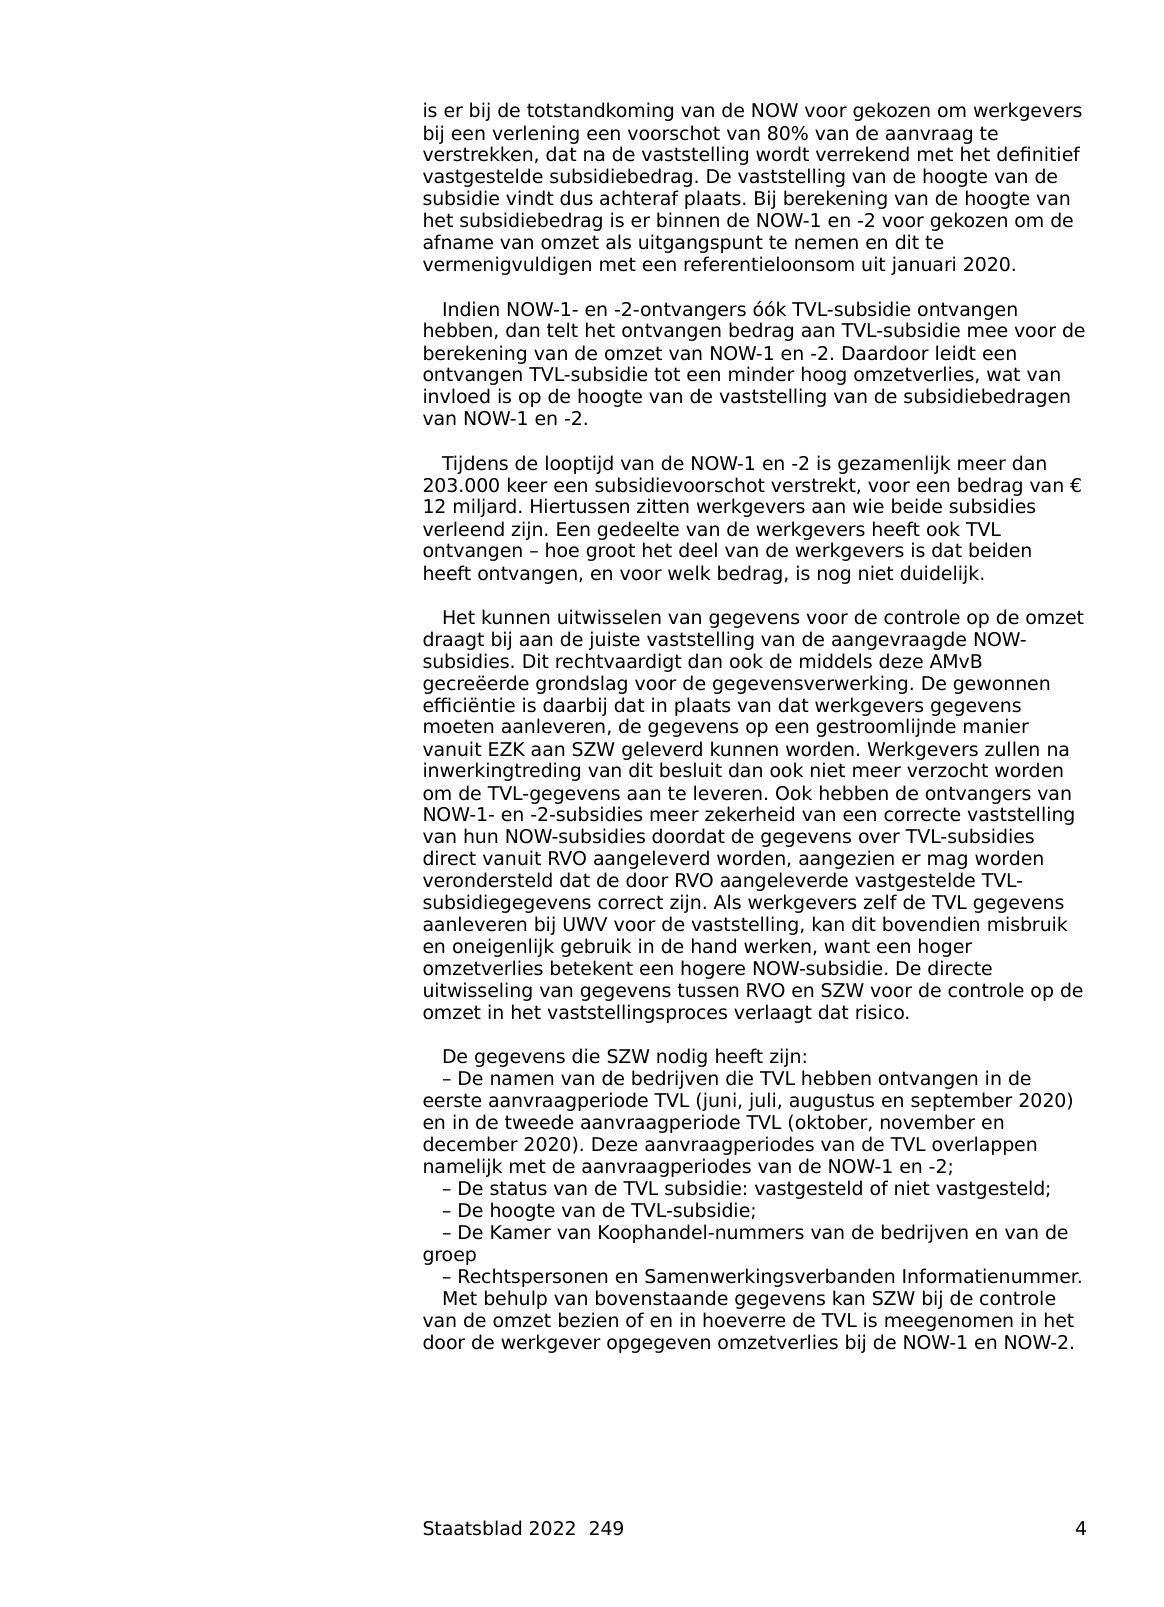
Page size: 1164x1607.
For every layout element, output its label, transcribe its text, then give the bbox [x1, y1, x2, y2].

text – Rechtspersonen en Samenwerkingsverbanden Informatienummer. [422, 1266, 1087, 1288]
text Het kunnen uitwisselen van gegevens voor de controle op de omzet draagt bij aan de juiste vaststelling van de aangevraagde NOW-subsidies. Dit rechtvaardigt dan ook de middels deze AMvB gecreëerde grondslag voor de gegevensverwerking. De gewonnen efficiëntie is daarbij dat in plaats van dat werkgevers gegevens moeten aanleveren, de gegevens op een gestroomlijnde manier vanuit EZK aan SZW geleverd kunnen worden. Werkgevers zullen na inwerkingtreding van dit besluit dan ook niet meer verzocht worden om de TVL-gegevens aan te leveren. Ook hebben de ontvangers van NOW-1- en -2-subsidies meer zekerheid van een correcte vaststelling van hun NOW-subsidies doordat de gegevens over TVL-subsidies direct vanuit RVO aangeleverd worden, aangezien er mag worden verondersteld dat de door RVO aangeleverde vastgestelde TVL-subsidiegegevens correct zijn. Als werkgevers zelf de TVL gegevens aanleveren bij UWV voor de vaststelling, kan dit bovendien misbruik en oneigenlijk gebruik in de hand werken, want een hoger omzetverlies betekent een hogere NOW-subsidie. De directe uitwisseling van gegevens tussen RVO en SZW voor de controle op de omzet in het vaststellingsproces verlaagt dat risico. [422, 607, 1087, 1024]
text – De namen van de bedrijven die TVL hebben ontvangen in de eerste aanvraagperiode TVL (juni, juli, augustus en september 2020) en in de tweede aanvraagperiode TVL (oktober, november en december 2020). Deze aanvraagperiodes van de TVL overlappen namelijk met de aanvraagperiodes van de NOW-1 en -2; [422, 1068, 1087, 1178]
text – De status van de TVL subsidie: vastgesteld of niet vastgesteld; [422, 1178, 1087, 1200]
text De gegevens die SZW nodig heeft zijn: [422, 1046, 1087, 1068]
text Tijdens de looptijd van de NOW-1 en -2 is gezamenlijk meer dan 203.000 keer een subsidievoorschot verstrekt, voor een bedrag van € 12 miljard. Hiertussen zitten werkgevers aan wie beide subsidies verleend zijn. Een gedeelte van de werkgevers heeft ook TVL ontvangen – hoe groot het deel van de werkgevers is dat beiden heeft ontvangen, en voor welk bedrag, is nog niet duidelijk. [422, 452, 1087, 584]
text is er bij de totstandkoming van de NOW voor gekozen om werkgevers bij een verlening een voorschot van 80% van de aanvraag te verstrekken, dat na de vaststelling wordt verrekend met het definitief vastgestelde subsidiebedrag. De vaststelling van de hoogte van de subsidie vindt dus achteraf plaats. Bij berekening van de hoogte van het subsidiebedrag is er binnen de NOW-1 en -2 voor gekozen om de afname van omzet als uitgangspunt te nemen en dit te vermenigvuldigen met een referentieloonsom uit januari 2020. [422, 100, 1087, 276]
text – De hoogte van de TVL-subsidie; [422, 1200, 1087, 1222]
text Met behulp van bovenstaande gegevens kan SZW bij de controle van de omzet bezien of en in hoeverre de TVL is meegenomen in het door de werkgever opgegeven omzetverlies bij de NOW-1 en NOW-2. [422, 1288, 1087, 1354]
text – De Kamer van Koophandel-nummers van de bedrijven en van de groep [422, 1222, 1087, 1266]
text Indien NOW-1- en -2-ontvangers óók TVL-subsidie ontvangen hebben, dan telt het ontvangen bedrag aan TVL-subsidie mee voor de berekening van de omzet van NOW-1 en -2. Daardoor leidt een ontvangen TVL-subsidie tot een minder hoog omzetverlies, wat van invloed is op de hoogte van de vaststelling van de subsidiebedragen van NOW-1 en -2. [422, 298, 1087, 430]
